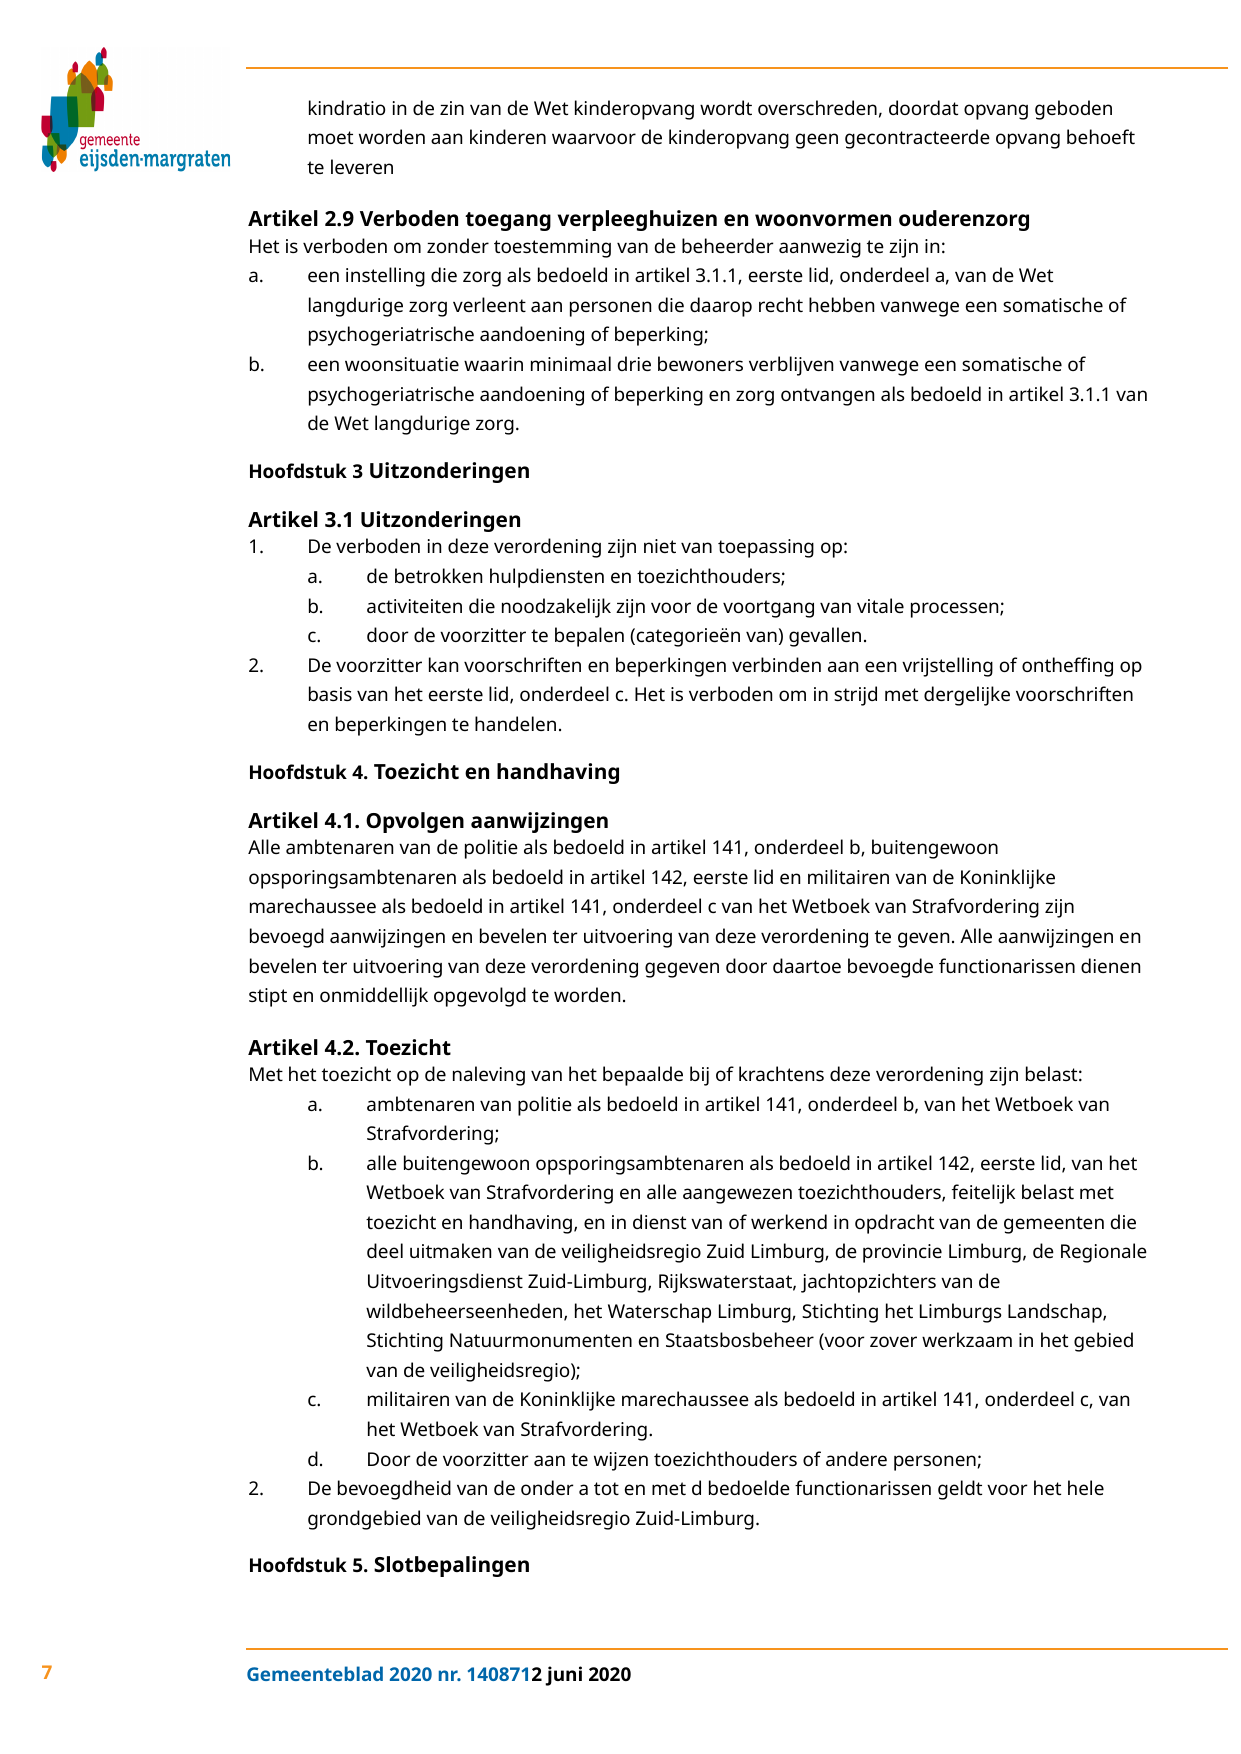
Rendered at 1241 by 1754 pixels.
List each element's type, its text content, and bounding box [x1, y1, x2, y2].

list De voorzitter kan voorschriften en beperkingen verbinden aan een vrijstelling of ontheffing op basis van het eerste lid, onderdeel c. Het is verboden om in strijd met dergelijke voorschriften en beperkingen te handelen. [248, 652, 1152, 737]
text Hoofdstuk 5. Slotbepalingen [248, 1551, 1152, 1579]
list De verboden in deze verordening zijn niet van toepassing op: [248, 534, 1152, 559]
list een woonsituatie waarin minimaal drie bewoners verblijven vanwege een somatische of psychogeriatrische aandoening of beperking en zorg ontvangen als bedoeld in artikel 3.1.1 van de Wet langdurige zorg. [248, 351, 1152, 436]
list De bevoegdheid van de onder a tot en met d bedoelde functionarissen geldt voor het hele grondgebied van de veiligheidsregio Zuid-Limburg. [248, 1475, 1152, 1531]
text Artikel 4.2. Toezicht [248, 1033, 1152, 1061]
list ambtenaren van politie als bedoeld in artikel 141, onderdeel b, van het Wetboek van Strafvordering; [307, 1091, 1152, 1146]
list door de voorzitter te bepalen (categorieën van) gevallen. [307, 622, 1152, 648]
list activiteiten die noodzakelijk zijn voor de voortgang van vitale processen; [307, 593, 1152, 618]
list een instelling die zorg als bedoeld in artikel 3.1.1, eerste lid, onderdeel a, van de Wet langdurige zorg verleent aan personen die daarop recht hebben vanwege een somatische of psychogeriatrische aandoening of beperking; [248, 262, 1152, 347]
text Artikel 2.9 Verboden toegang verpleeghuizen en woonvormen ouderenzorg [248, 204, 1152, 233]
text Hoofdstuk 4. Toezicht en handhaving [248, 757, 1152, 785]
list alle buitengewoon opsporingsambtenaren als bedoeld in artikel 142, eerste lid, van het Wetboek van Strafvordering en alle aangewezen toezichthouders, feitelijk belast met toezicht en handhaving, en in dienst van of werkend in opdracht van de gemeenten die deel uitmaken van de veiligheidsregio Zuid Limburg, de provincie Limburg, de Regionale Uitvoeringsdienst Zuid-Limburg, Rijkswaterstaat, jachtopzichters van de wildbeheerseenheden, het Waterschap Limburg, Stichting het Limburgs Landschap, Stichting Natuurmonumenten en Staatsbosbeheer (voor zover werkzaam in het gebied van de veiligheidsregio); [307, 1150, 1152, 1383]
picture [41, 47, 231, 172]
text Artikel 3.1 Uitzonderingen [248, 505, 1152, 534]
text Artikel 4.1. Opvolgen aanwijzingen [248, 806, 1152, 834]
text Het is verboden om zonder toestemming van de beheerder aanwezig te zijn in: [248, 233, 1152, 258]
list de betrokken hulpdiensten en toezichthouders; [307, 563, 1152, 589]
text Hoofdstuk 3 Uitzonderingen [248, 456, 1152, 484]
list Door de voorzitter aan te wijzen toezichthouders of andere personen; [307, 1446, 1152, 1472]
text Alle ambtenaren van de politie als bedoeld in artikel 141, onderdeel b, buitengewoon opsporingsambtenaren als bedoeld in artikel 142, eerste lid en militairen van de Koninklijke marechaussee als bedoeld in artikel 141, onderdeel c van het Wetboek van Strafvordering zijn bevoegd aanwijzingen en bevelen ter uitvoering van deze verordening te geven. Alle aanwijzingen en bevelen ter uitvoering van deze verordening gegeven door daartoe bevoegde functionarissen dienen stipt en onmiddellijk opgevolgd te worden. [248, 834, 1152, 1008]
list kindratio in de zin van de Wet kinderopvang wordt overschreden, doordat opvang geboden moet worden aan kinderen waarvoor de kinderopvang geen gecontracteerde opvang behoeft te leveren [248, 95, 1152, 180]
list militairen van de Koninklijke marechaussee als bedoeld in artikel 141, onderdeel c, van het Wetboek van Strafvordering. [307, 1387, 1152, 1442]
text Met het toezicht op de naleving van het bepaalde bij of krachtens deze verordening zijn belast: [248, 1061, 1152, 1087]
